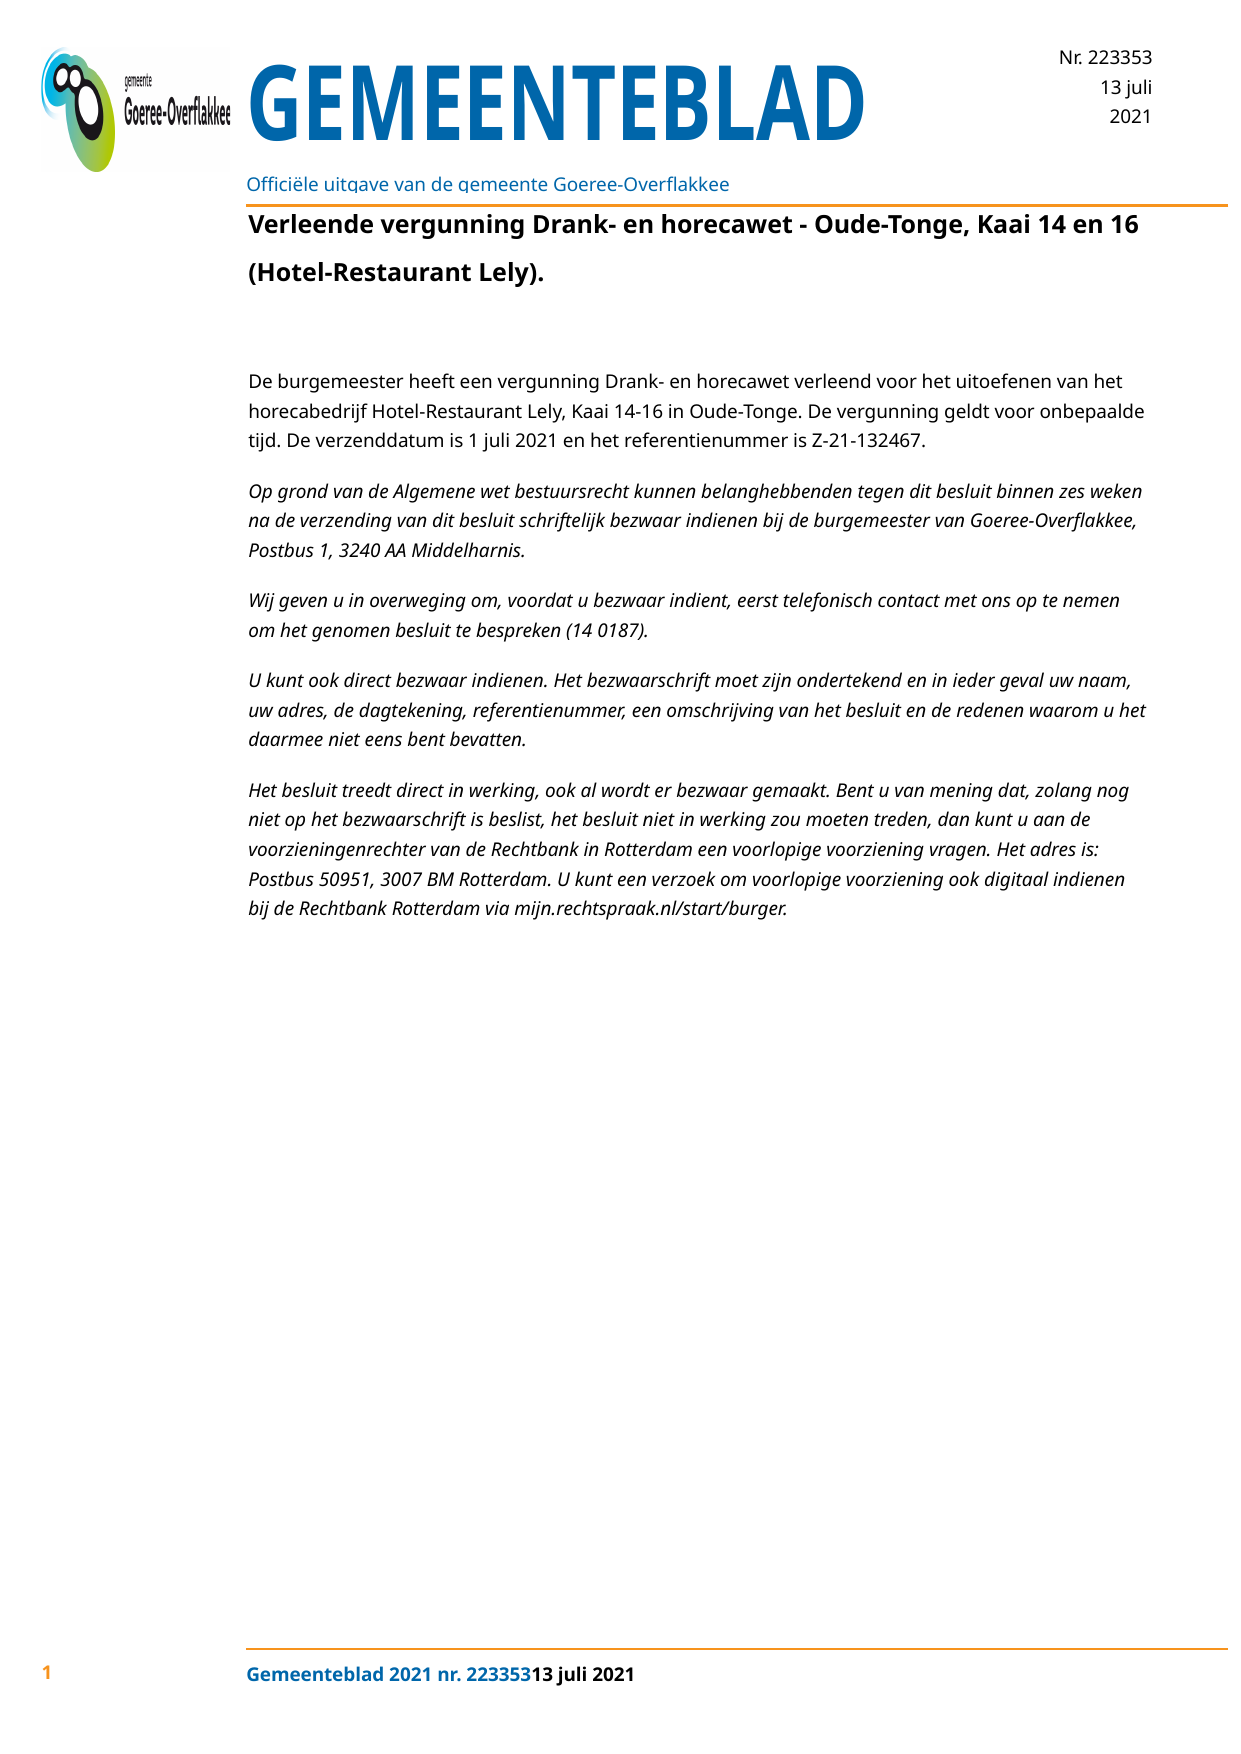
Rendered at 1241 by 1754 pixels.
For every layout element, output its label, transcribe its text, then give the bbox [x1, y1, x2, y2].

picture [41, 47, 231, 172]
text Op grond van de Algemene wet bestuursrecht kunnen belanghebbenden tegen dit besluit binnen zes weken na de verzending van dit besluit schriftelijk bezwaar indienen bij de burgemeester van Goeree-Overflakkee, Postbus 1, 3240 AA Middelharnis. [248, 478, 1152, 563]
text Wij geven u in overweging om, voordat u bezwaar indient, eerst telefonisch contact met ons op te nemen om het genomen besluit te bespreken (14 0187). [248, 587, 1152, 643]
text Het besluit treedt direct in werking, ook al wordt er bezwaar gemaakt. Bent u van mening dat, zolang nog niet op het bezwaarschrift is beslist, het besluit niet in werking zou moeten treden, dan kunt u aan de voorzieningenrechter van de Rechtbank in Rotterdam een voorlopige voorziening vragen. Het adres is: Postbus 50951, 3007 BM Rotterdam. U kunt een verzoek om voorlopige voorziening ook digitaal indienen bij de Rechtbank Rotterdam via mijn.rechtspraak.nl/start/burger. [248, 777, 1152, 921]
text U kunt ook direct bezwaar indienen. Het bezwaarschrift moet zijn ondertekend en in ieder geval uw naam, uw adres, de dagtekening, referentienummer, een omschrijving van het besluit en de redenen waarom u het daarmee niet eens bent bevatten. [248, 667, 1152, 752]
text De burgemeester heeft een vergunning Drank- en horecawet verleend voor het uitoefenen van het horecabedrijf Hotel-Restaurant Lely, Kaai 14-16 in Oude-Tonge. De vergunning geldt voor onbepaalde tijd. De verzenddatum is 1 juli 2021 en het referentienummer is Z-21-132467. [248, 368, 1152, 453]
text Verleende vergunning Drank- en horecawet - Oude-Tonge, Kaai 14 en 16 (Hotel-Restaurant Lely). [248, 207, 1152, 288]
